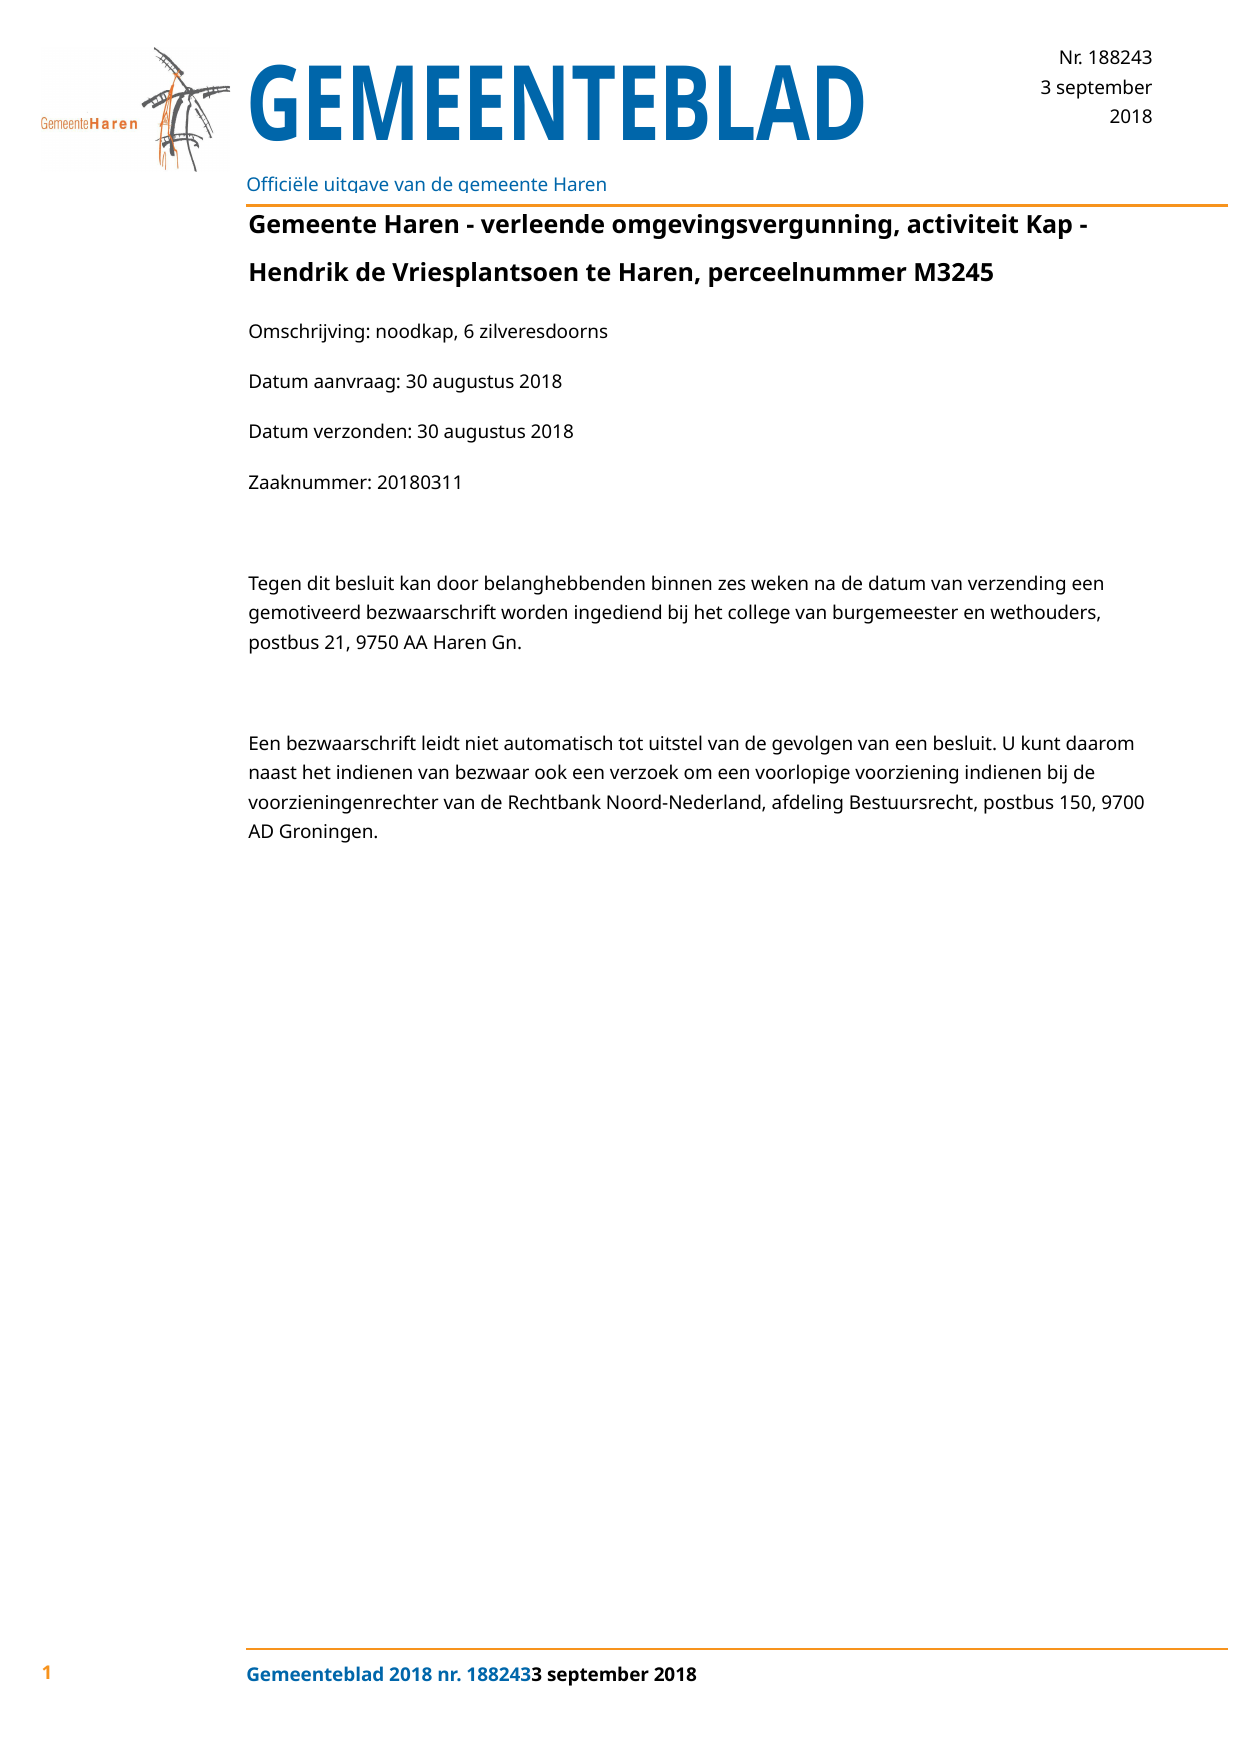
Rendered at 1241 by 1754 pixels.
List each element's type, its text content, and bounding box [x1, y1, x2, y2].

text Een bezwaarschrift leidt niet automatisch tot uitstel van de gevolgen van een besluit. U kunt daarom naast het indienen van bezwaar ook een verzoek om een voorlopige voorziening indienen bij de voorzieningenrechter van de Rechtbank Noord-Nederland, afdeling Bestuursrecht, postbus 150, 9700 AD Groningen. [248, 730, 1152, 844]
text Gemeente Haren - verleende omgevingsvergunning, activiteit Kap - Hendrik de Vriesplantsoen te Haren, perceelnummer M3245 [248, 207, 1152, 288]
text Tegen dit besluit kan door belanghebbenden binnen zes weken na de datum van verzending een gemotiveerd bezwaarschrift worden ingediend bij het college van burgemeester en wethouders, postbus 21, 9750 AA Haren Gn. [248, 570, 1152, 655]
text Zaaknummer: 20180311 [248, 469, 1152, 495]
text Omschrijving: noodkap, 6 zilveresdoorns [248, 318, 1152, 344]
text Datum verzonden: 30 augustus 2018 [248, 419, 1152, 444]
picture [41, 47, 231, 172]
text Datum aanvraag: 30 augustus 2018 [248, 368, 1152, 394]
